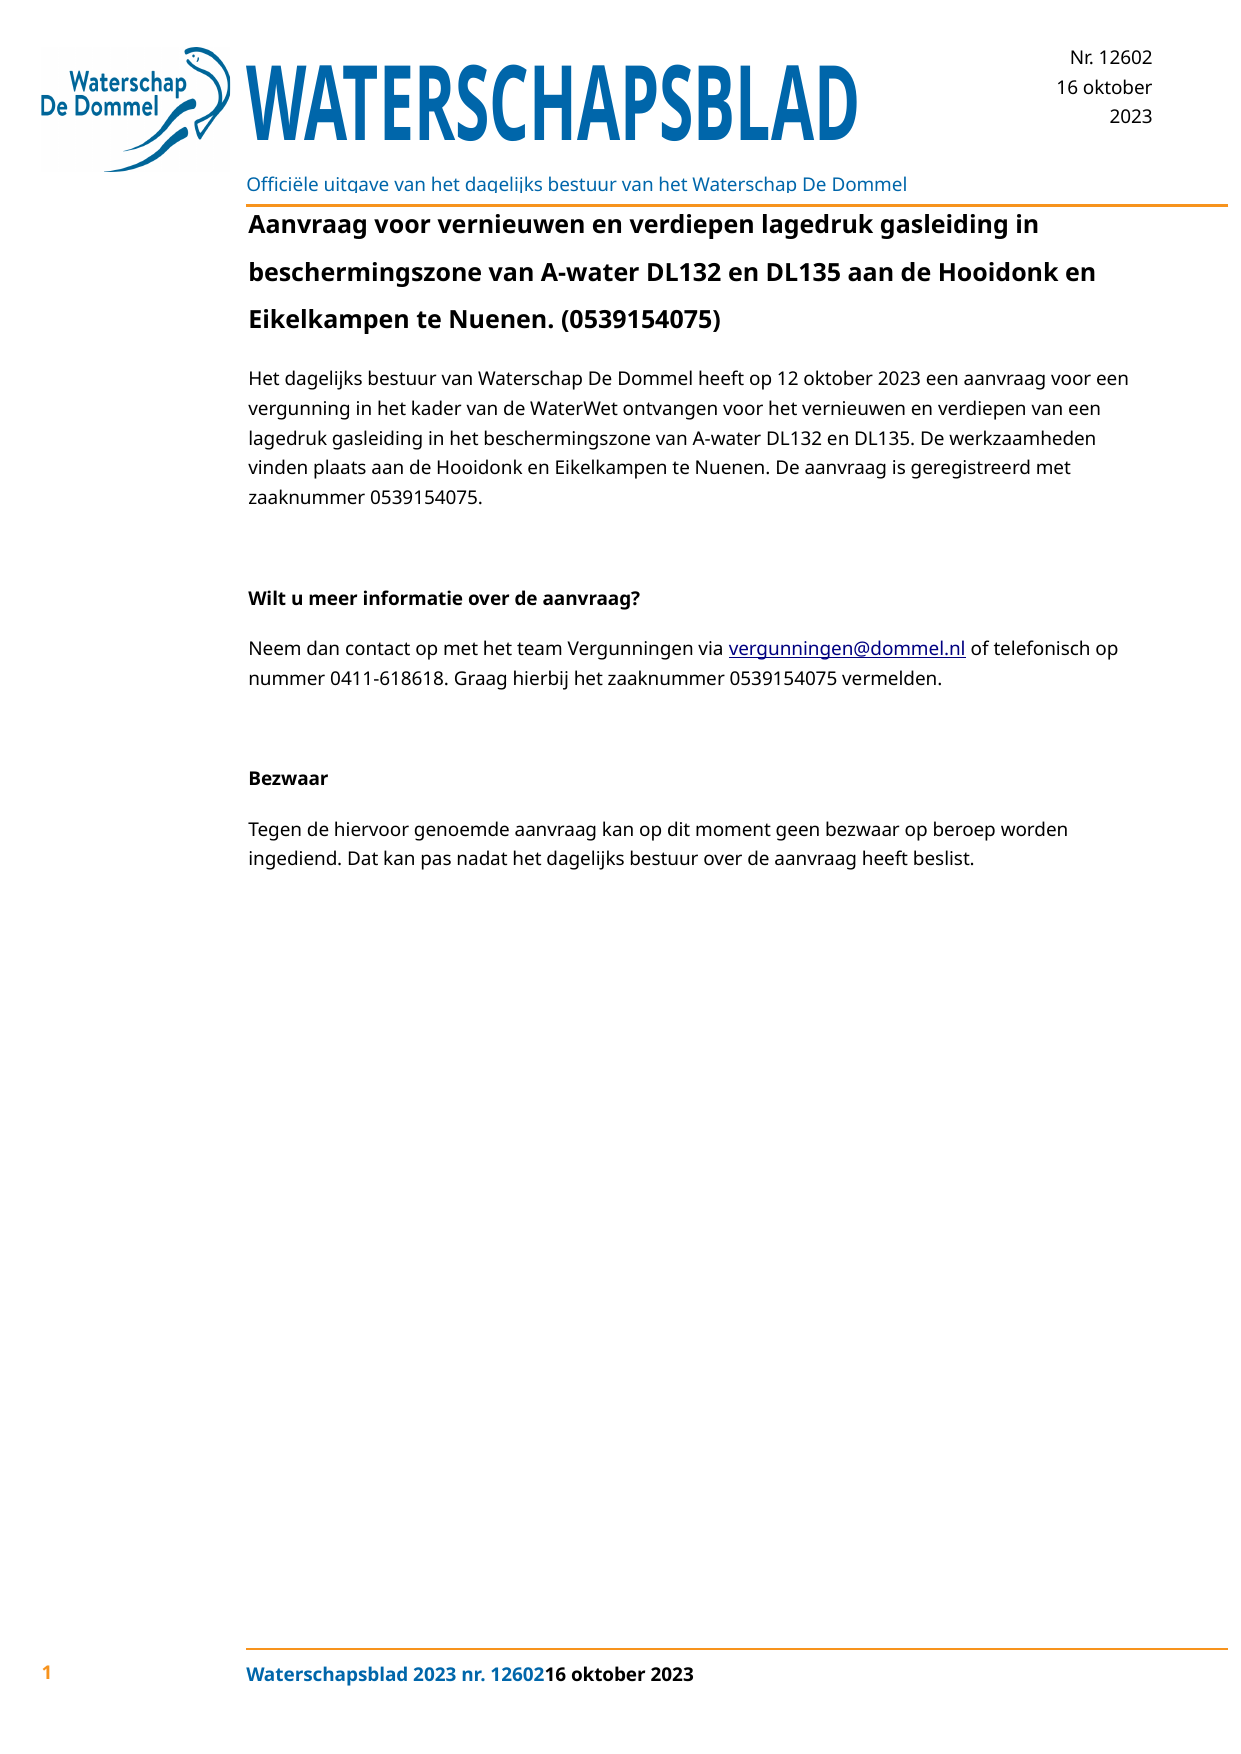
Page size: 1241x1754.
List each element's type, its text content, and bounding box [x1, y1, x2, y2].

text Tegen de hiervoor genoemde aanvraag kan op dit moment geen bezwaar op beroep worden ingediend. Dat kan pas nadat het dagelijks bestuur over de aanvraag heeft beslist. [248, 816, 1152, 871]
picture [198, 118, 210, 131]
picture [204, 47, 231, 76]
text Wilt u meer informatie over de aanvraag? [248, 585, 1152, 610]
text Aanvraag voor vernieuwen en verdiepen lagedruk gasleiding in beschermingszone van A-water DL132 en DL135 aan de Hooidonk en Eikelkampen te Nuenen. (0539154075) [248, 207, 1152, 336]
text Neem dan contact op met het team Vergunningen via vergunningen@dommel.nl of telefonisch op nummer 0411-618618. Graag hierbij het zaaknummer 0539154075 vermelden. [248, 635, 1152, 690]
picture [41, 47, 231, 172]
text Het dagelijks bestuur van Waterschap De Dommel heeft op 12 oktober 2023 een aanvraag voor een vergunning in het kader van de WaterWet ontvangen voor het vernieuwen en verdiepen van een lagedruk gasleiding in het beschermingszone van A-water DL132 en DL135. De werkzaamheden vinden plaats aan de Hooidonk en Eikelkampen te Nuenen. De aanvraag is geregistreerd met zaaknummer 0539154075. [248, 366, 1152, 509]
text Bezwaar [248, 766, 1152, 791]
picture [45, 99, 51, 111]
